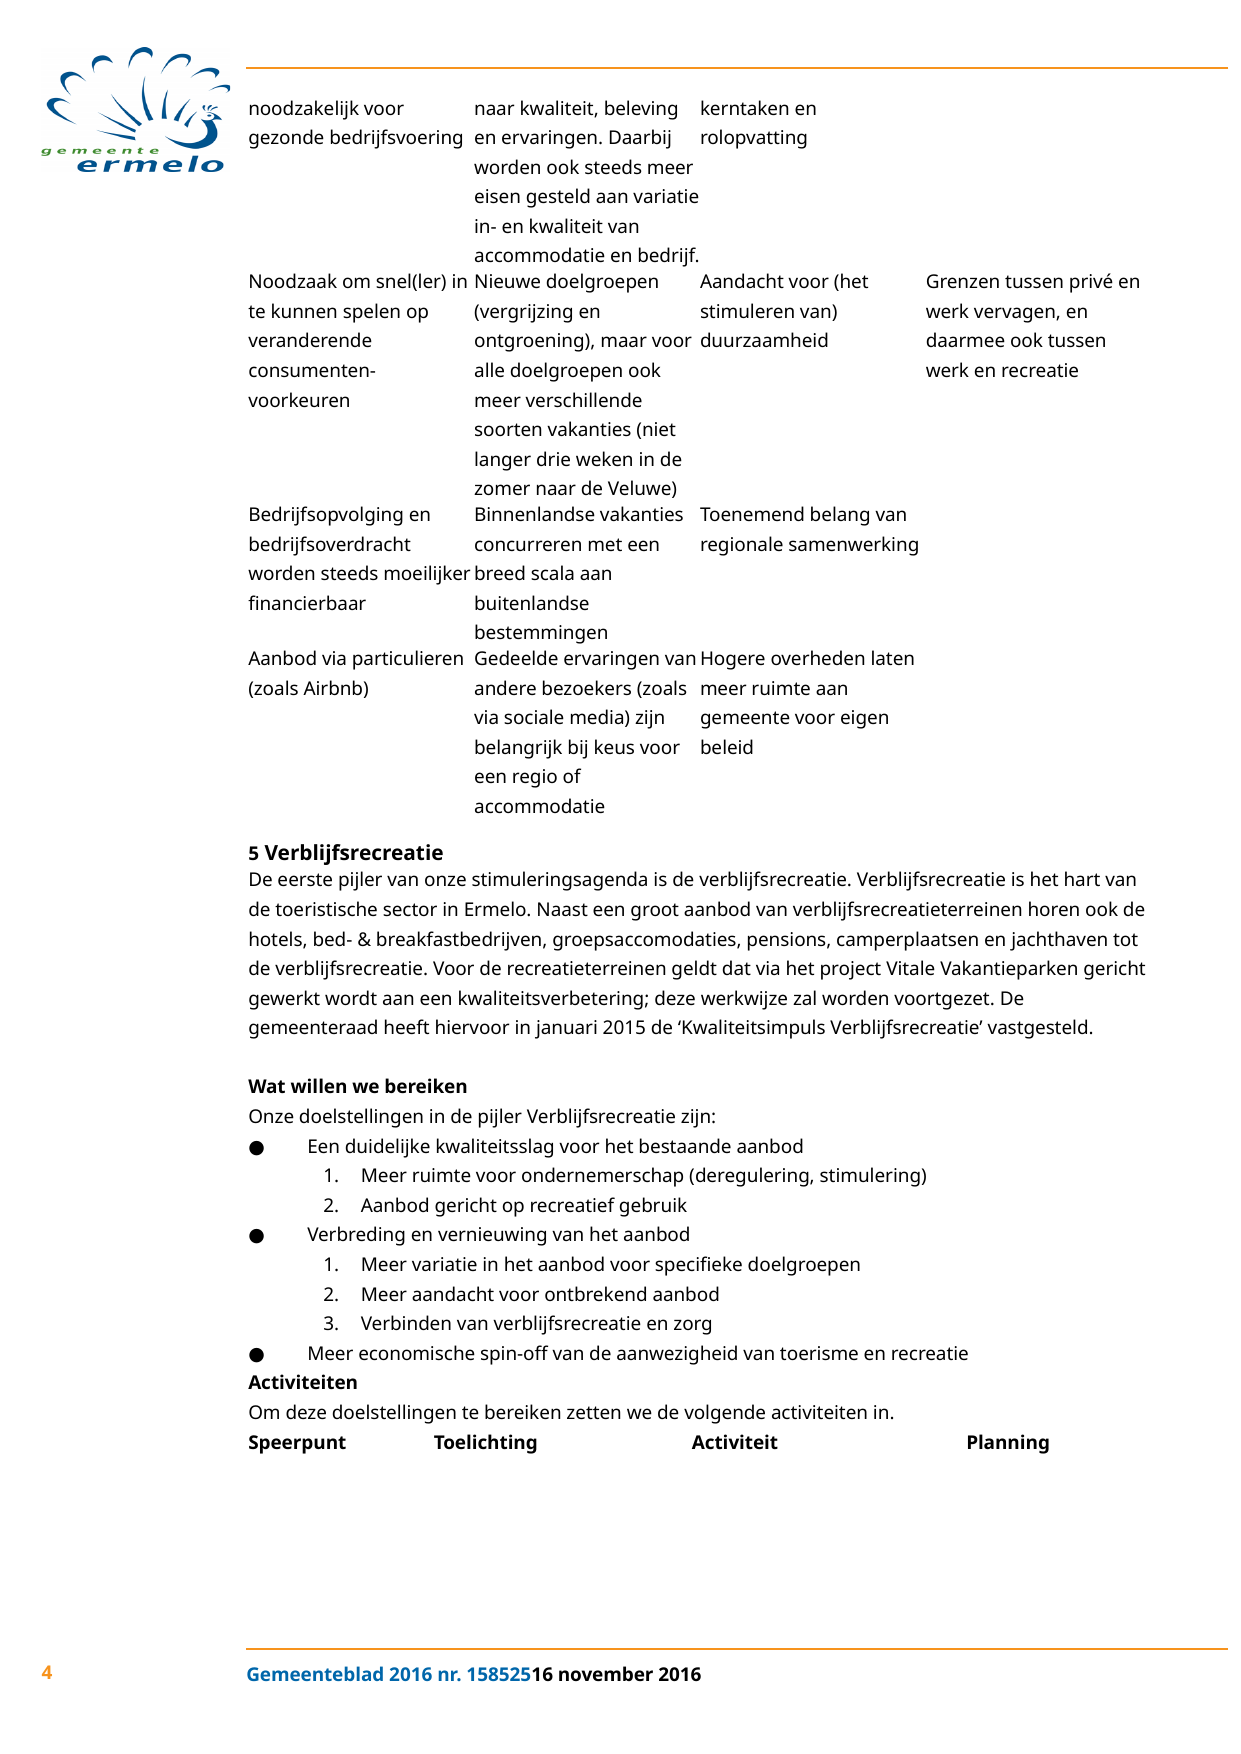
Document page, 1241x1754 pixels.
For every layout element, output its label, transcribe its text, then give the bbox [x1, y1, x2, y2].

text Onze doelstellingen in de pijler Verblijfsrecreatie zijn: [248, 1103, 1152, 1129]
table_cell kerntaken en rolopvatting [700, 95, 926, 268]
table_cell [926, 645, 1152, 819]
list Een duidelijke kwaliteitsslag voor het bestaande aanbod [248, 1133, 1152, 1159]
table_header Toelichting [434, 1429, 692, 1454]
picture [41, 47, 231, 172]
table_cell Aanbod via particulieren (zoals Airbnb) [248, 645, 474, 819]
list Verbinden van verblijfsrecreatie en zorg [323, 1310, 1152, 1336]
text Activiteiten [248, 1369, 1152, 1395]
table_cell [926, 95, 1152, 268]
text Om deze doelstellingen te bereiken zetten we de volgende activiteiten in. [248, 1399, 1152, 1425]
table_cell Noodzaak om snel(ler) in te kunnen spelen op veranderende consumenten-voorkeuren [248, 269, 474, 501]
table_header Planning [966, 1429, 1152, 1454]
table_cell Hogere overheden laten meer ruimte aan gemeente voor eigen beleid [700, 645, 926, 819]
table_cell Binnenlandse vakanties concurreren met een breed scala aan buitenlandse bestemmingen [474, 501, 700, 645]
list Meer economische spin-off van de aanwezigheid van toerisme en recreatie [248, 1340, 1152, 1366]
list Verbreding en vernieuwing van het aanbod [248, 1222, 1152, 1247]
list Aanbod gericht op recreatief gebruik [323, 1192, 1152, 1218]
table_header Activiteit [692, 1429, 966, 1454]
table_header Speerpunt [248, 1429, 433, 1454]
text 5 Verblijfsrecreatie [248, 838, 1152, 867]
table_cell Toenemend belang van regionale samenwerking [700, 501, 926, 645]
table_cell Aandacht voor (het stimuleren van) duurzaamheid [700, 269, 926, 501]
table_cell Grenzen tussen privé en werk vervagen, en daarmee ook tussen werk en recreatie [926, 269, 1152, 501]
text Wat willen we bereiken [248, 1074, 1152, 1099]
table_cell Gedeelde ervaringen van andere bezoekers (zoals via sociale media) zijn belangrijk bij keus voor een regio of accommodatie [474, 645, 700, 819]
list Meer aandacht voor ontbrekend aanbod [323, 1281, 1152, 1307]
table_cell [926, 501, 1152, 645]
list Meer ruimte voor ondernemerschap (deregulering, stimulering) [323, 1162, 1152, 1188]
list Meer variatie in het aanbod voor specifieke doelgroepen [323, 1251, 1152, 1277]
table_cell noodzakelijk voor gezonde bedrijfsvoering [248, 95, 474, 268]
table_cell Nieuwe doelgroepen (vergrijzing en ontgroening), maar voor alle doelgroepen ook meer verschillende soorten vakanties (niet langer drie weken in de zomer naar de Veluwe) [474, 269, 700, 501]
text De eerste pijler van onze stimuleringsagenda is de verblijfsrecreatie. Verblijfsrecreatie is het hart van de toeristische sector in Ermelo. Naast een groot aanbod van verblijfsrecreatieterreinen horen ook de hotels, bed- & breakfastbedrijven, groepsaccomodaties, pensions, camperplaatsen en jachthaven tot de verblijfsrecreatie. Voor de recreatieterreinen geldt dat via het project Vitale Vakantieparken gericht gewerkt wordt aan een kwaliteitsverbetering; deze werkwijze zal worden voortgezet. De gemeenteraad heeft hiervoor in januari 2015 de ‘Kwaliteitsimpuls Verblijfsrecreatie’ vastgesteld. [248, 867, 1152, 1040]
table_cell Bedrijfsopvolging en bedrijfsoverdracht worden steeds moeilijker financierbaar [248, 501, 474, 645]
table_cell naar kwaliteit, beleving en ervaringen. Daarbij worden ook steeds meer eisen gesteld aan variatie in- en kwaliteit van accommodatie en bedrijf. [474, 95, 700, 268]
